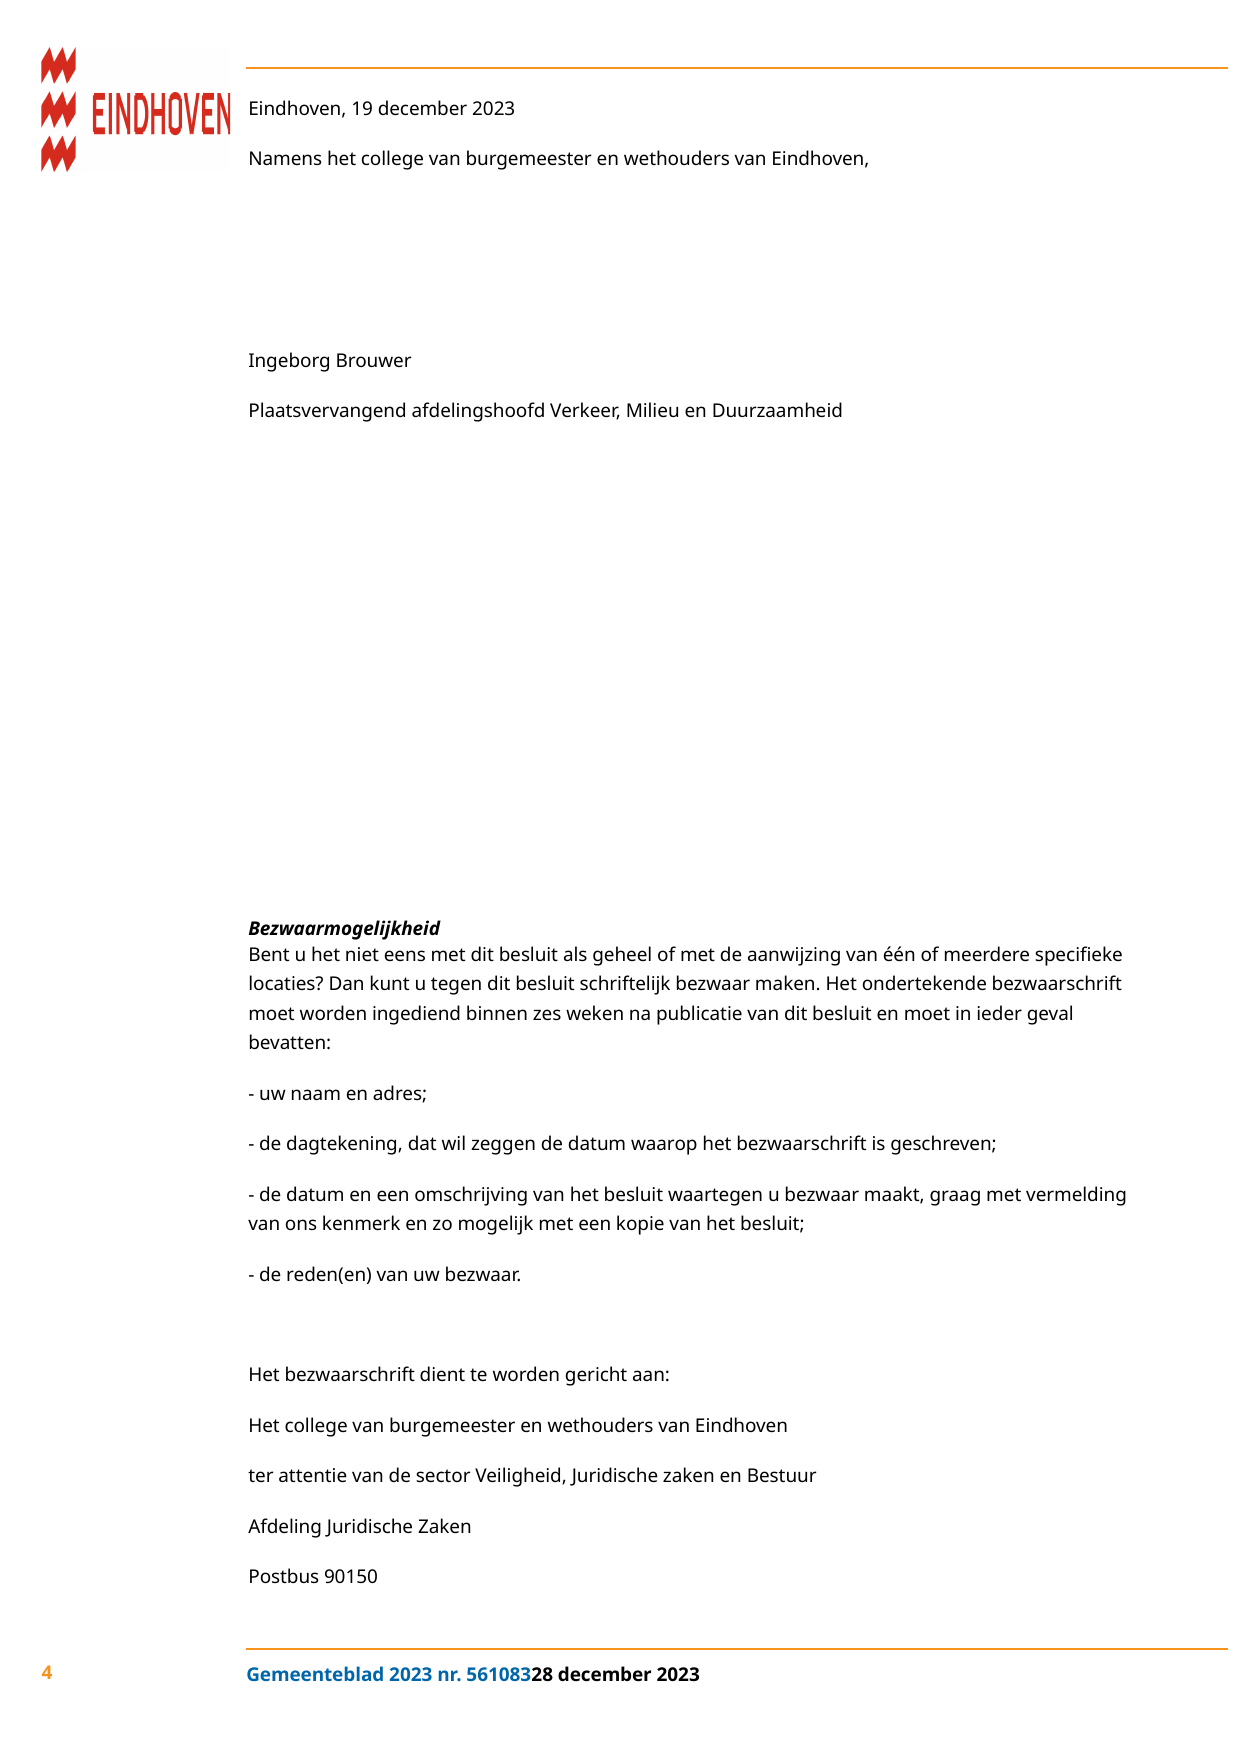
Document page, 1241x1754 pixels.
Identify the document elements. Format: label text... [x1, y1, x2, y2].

text ter attentie van de sector Veiligheid, Juridische zaken en Bestuur [248, 1462, 1152, 1488]
text Het bezwaarschrift dient te worden gericht aan: [248, 1362, 1152, 1387]
text Postbus 90150 [248, 1563, 1152, 1589]
text Eindhoven, 19 december 2023 [248, 95, 1152, 121]
picture [41, 47, 231, 172]
text - uw naam en adres; [248, 1080, 1152, 1106]
text Ingeborg Brouwer [248, 347, 1152, 373]
text - de datum en een omschrijving van het besluit waartegen u bezwaar maakt, graag met vermelding van ons kenmerk en zo mogelijk met een kopie van het besluit; [248, 1181, 1152, 1236]
text Bent u het niet eens met dit besluit als geheel of met de aanwijzing van één of meerdere specifieke locaties? Dan kunt u tegen dit besluit schriftelijk bezwaar maken. Het ondertekende bezwaarschrift moet worden ingediend binnen zes weken na publicatie van dit besluit en moet in ieder geval bevatten: [248, 941, 1152, 1055]
text - de reden(en) van uw bezwaar. [248, 1261, 1152, 1286]
text - de dagtekening, dat wil zeggen de datum waarop het bezwaarschrift is geschreven; [248, 1130, 1152, 1156]
text Het college van burgemeester en wethouders van Eindhoven [248, 1412, 1152, 1438]
text Namens het college van burgemeester en wethouders van Eindhoven, [248, 145, 1152, 171]
text Plaatsvervangend afdelingshoofd Verkeer, Milieu en Duurzaamheid [248, 397, 1152, 423]
text Bezwaarmogelijkheid [248, 915, 1152, 941]
text Afdeling Juridische Zaken [248, 1513, 1152, 1538]
